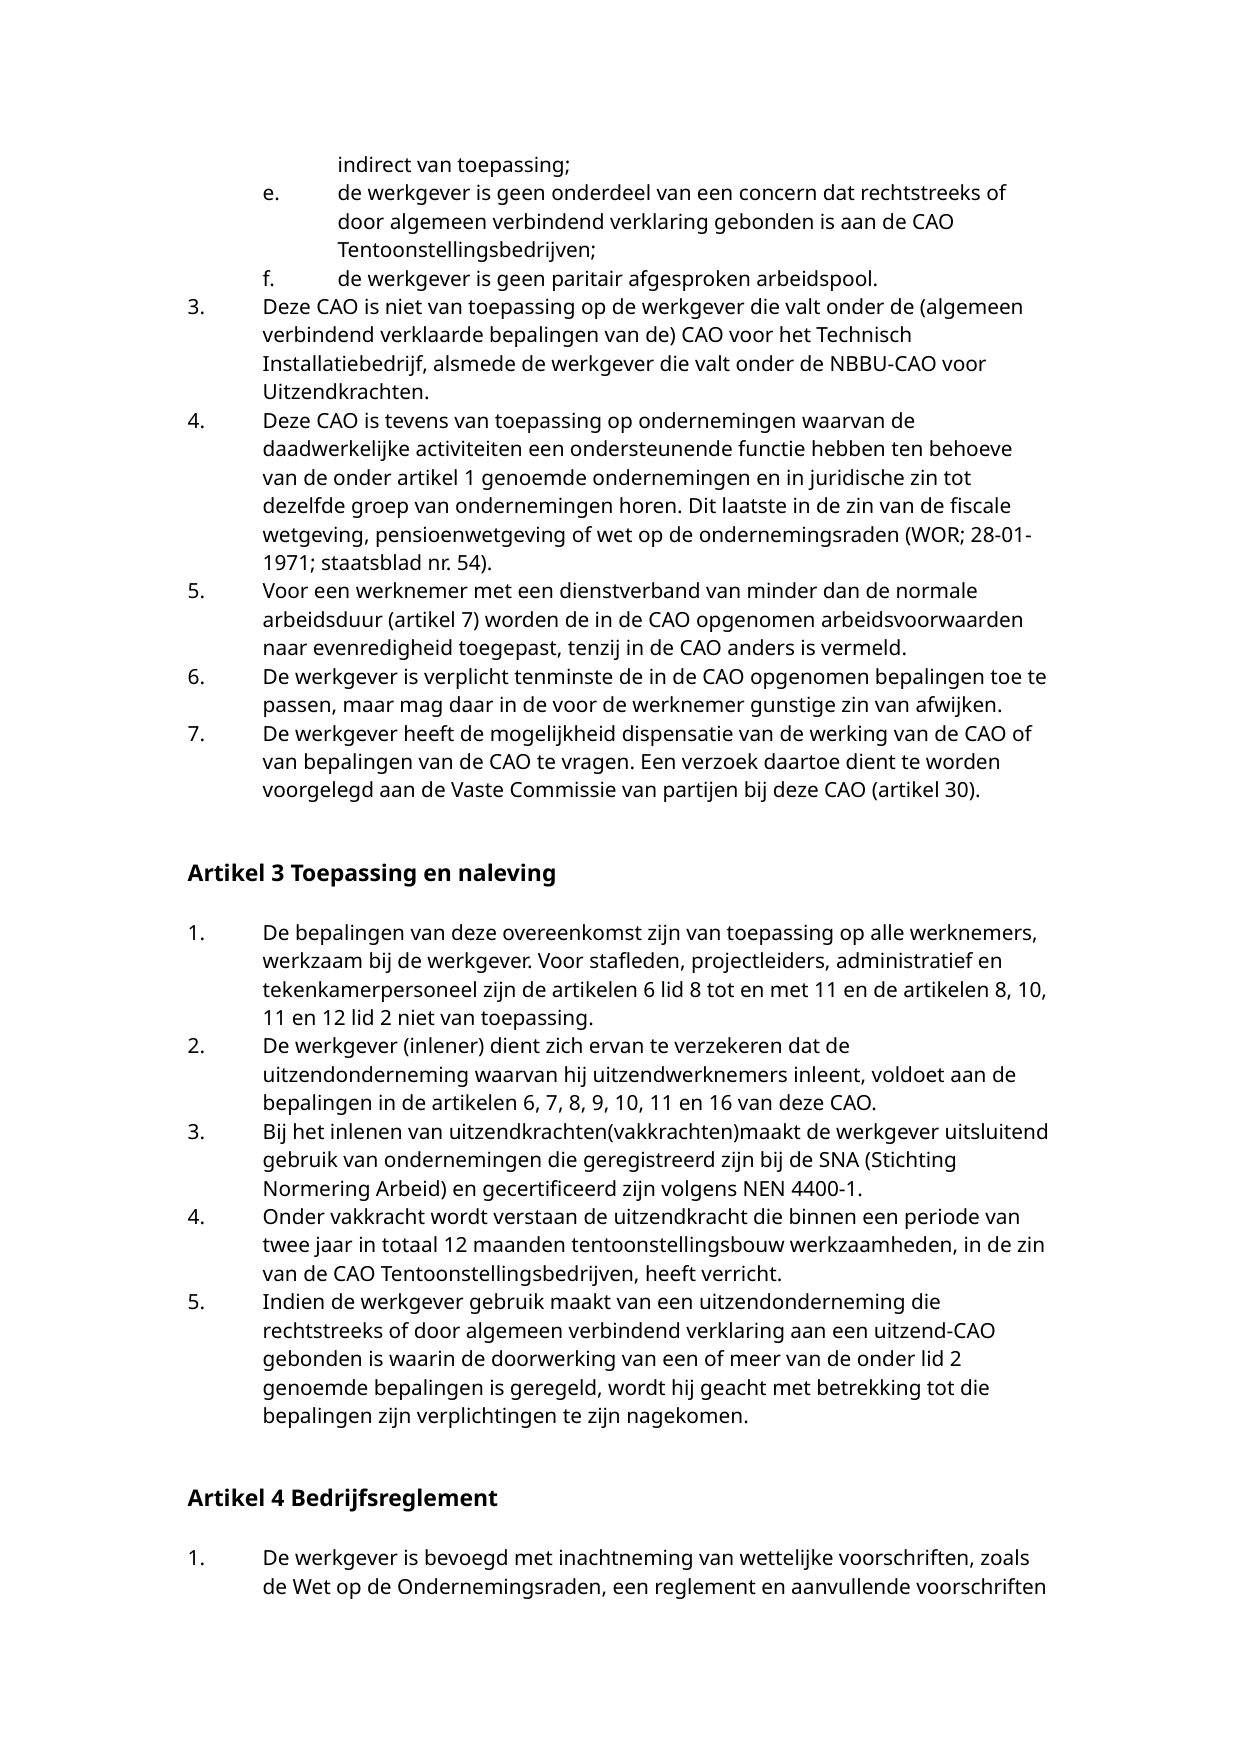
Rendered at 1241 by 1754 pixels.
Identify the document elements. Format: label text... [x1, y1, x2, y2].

list De werkgever is verplicht tenminste de in de CAO opgenomen bepalingen toe te passen, maar mag daar in de voor de werknemer gunstige zin van afwijken. [187, 662, 1053, 719]
list De werkgever (inlener) dient zich ervan te verzekeren dat de uitzendonderneming waarvan hij uitzendwerknemers inleent, voldoet aan de bepalingen in de artikelen 6, 7, 8, 9, 10, 11 en 16 van deze CAO. [187, 1032, 1053, 1117]
list Voor een werknemer met een dienstverband van minder dan de normale arbeidsduur (artikel 7) worden de in de CAO opgenomen arbeidsvoorwaarden naar evenredigheid toegepast, tenzij in de CAO anders is vermeld. [187, 577, 1053, 662]
list indirect van toepassing; [262, 150, 1053, 178]
list Deze CAO is tevens van toepassing op ondernemingen waarvan de daadwerkelijke activiteiten een ondersteunende functie hebben ten behoeve van de onder artikel 1 genoemde ondernemingen en in juridische zin tot dezelfde groep van ondernemingen horen. Dit laatste in de zin van de fiscale wetgeving, pensioenwetgeving of wet op de ondernemingsraden (WOR; 28-01-1971; staatsblad nr. 54). [187, 406, 1053, 577]
list De bepalingen van deze overeenkomst zijn van toepassing op alle werknemers, werkzaam bij de werkgever. Voor stafleden, projectleiders, administratief en tekenkamerpersoneel zijn de artikelen 6 lid 8 tot en met 11 en de artikelen 8, 10, 11 en 12 lid 2 niet van toepassing. [187, 918, 1053, 1032]
subtitle Artikel 4 Bedrijfsreglement [187, 1482, 1053, 1513]
list Bij het inlenen van uitzendkrachten(vakkrachten)maakt de werkgever uitsluitend gebruik van ondernemingen die geregistreerd zijn bij de SNA (Stichting Normering Arbeid) en gecertificeerd zijn volgens NEN 4400-1. [187, 1117, 1053, 1202]
list Deze CAO is niet van toepassing op de werkgever die valt onder de (algemeen verbindend verklaarde bepalingen van de) CAO voor het Technisch Installatiebedrijf, alsmede de werkgever die valt onder de NBBU-CAO voor Uitzendkrachten. [187, 292, 1053, 406]
list Onder vakkracht wordt verstaan de uitzendkracht die binnen een periode van twee jaar in totaal 12 maanden tentoonstellingsbouw werkzaamheden, in de zin van de CAO Tentoonstellingsbedrijven, heeft verricht. [187, 1202, 1053, 1287]
list De werkgever heeft de mogelijkheid dispensatie van de werking van de CAO of van bepalingen van de CAO te vragen. Een verzoek daartoe dient te worden voorgelegd aan de Vaste Commissie van partijen bij deze CAO (artikel 30). [187, 719, 1053, 804]
list de werkgever is geen paritair afgesproken arbeidspool. [262, 264, 1053, 292]
list Indien de werkgever gebruik maakt van een uitzendonderneming die rechtstreeks of door algemeen verbindend verklaring aan een uitzend-CAO gebonden is waarin de doorwerking van een of meer van de onder lid 2 genoemde bepalingen is geregeld, wordt hij geacht met betrekking tot die bepalingen zijn verplichtingen te zijn nagekomen. [187, 1287, 1053, 1430]
list de werkgever is geen onderdeel van een concern dat rechtstreeks of door algemeen verbindend verklaring gebonden is aan de CAO Tentoonstellingsbedrijven; [262, 178, 1053, 264]
list De werkgever is bevoegd met inachtneming van wettelijke voorschriften, zoals de Wet op de Ondernemingsraden, een reglement en aanvullende voorschriften [187, 1543, 1053, 1600]
subtitle Artikel 3 Toepassing en naleving [187, 857, 1053, 888]
